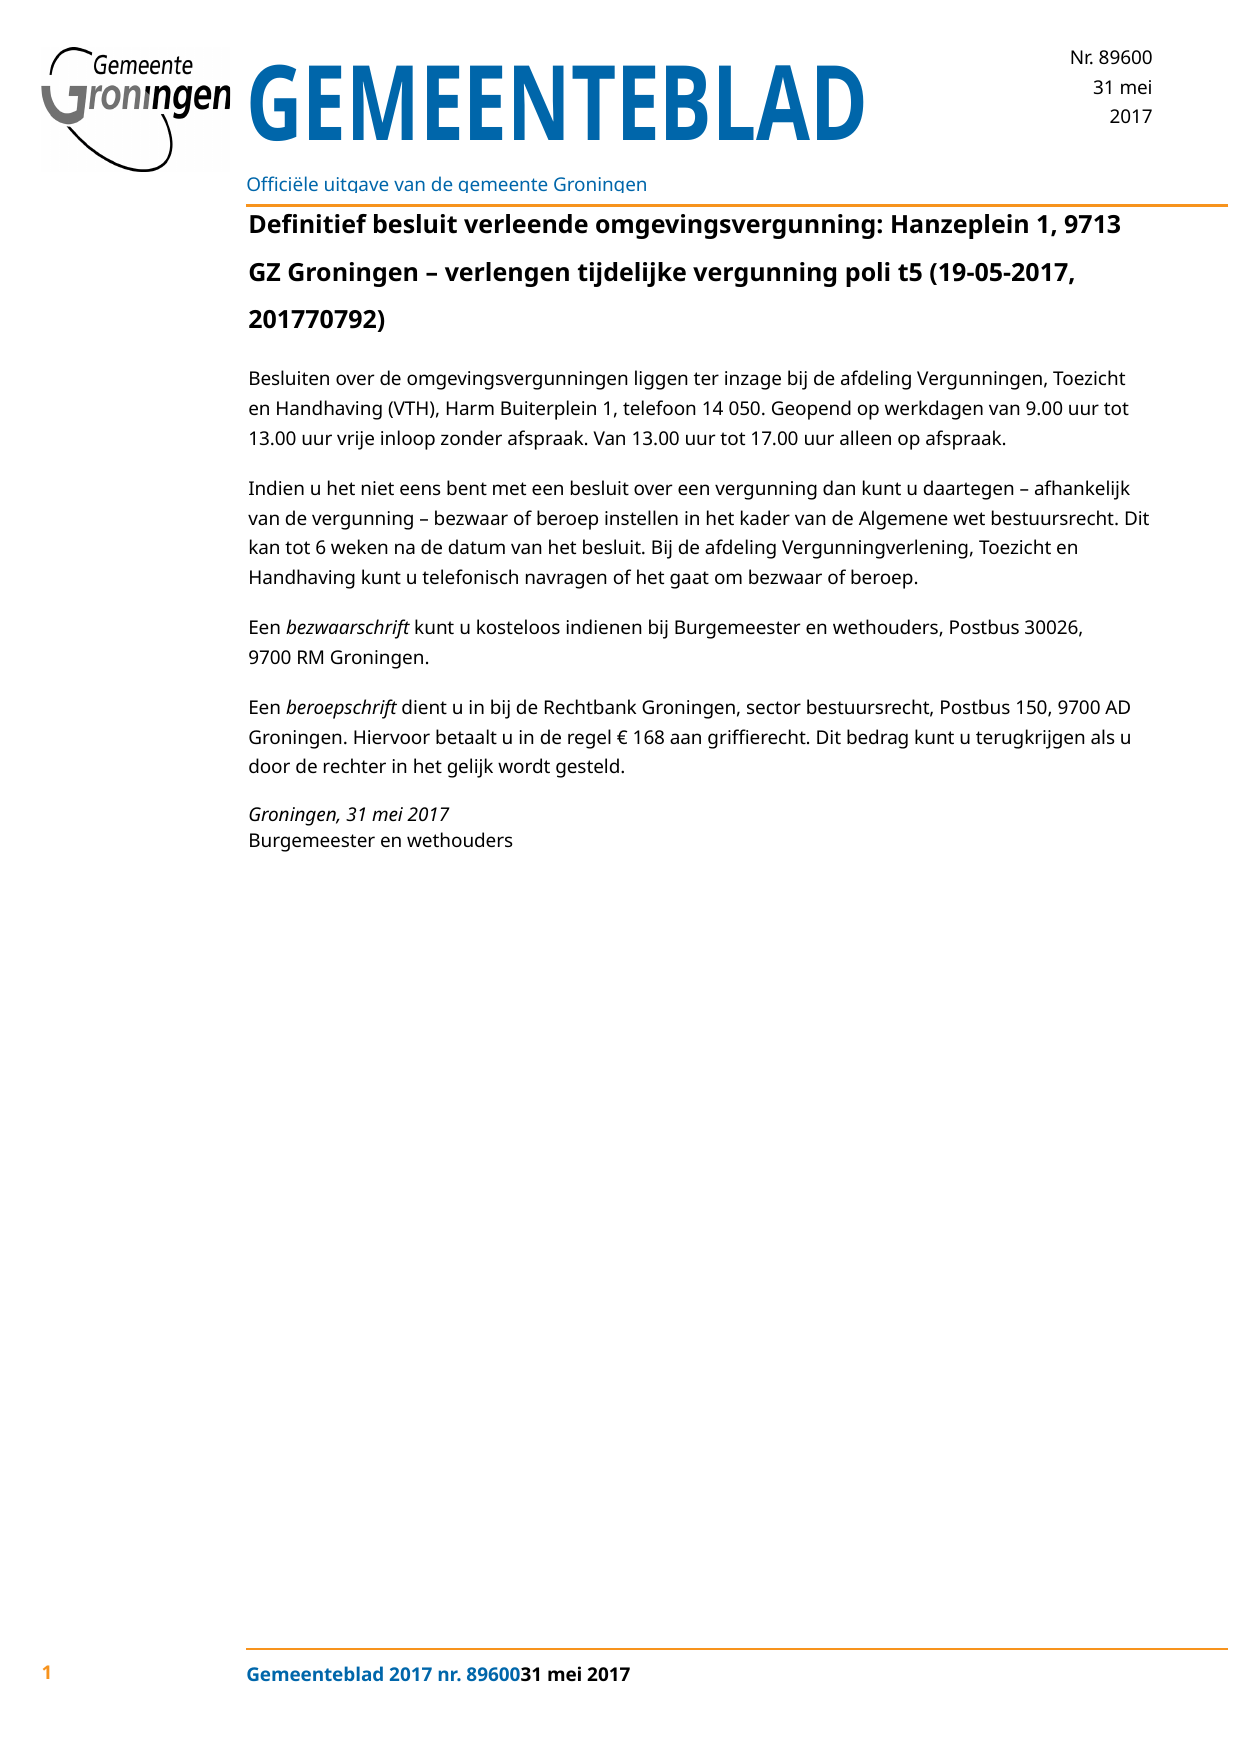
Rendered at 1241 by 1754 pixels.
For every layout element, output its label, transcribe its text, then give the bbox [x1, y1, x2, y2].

text Besluiten over de omgevingsvergunningen liggen ter inzage bij de afdeling Vergunningen, Toezicht en Handhaving (VTH), Harm Buiterplein 1, telefoon 14 050. Geopend op werkdagen van 9.00 uur tot 13.00 uur vrije inloop zonder afspraak. Van 13.00 uur tot 17.00 uur alleen op afspraak. [248, 366, 1152, 450]
text Burgemeester en wethouders [248, 827, 1152, 853]
text Definitief besluit verleende omgevingsvergunning: Hanzeplein 1, 9713 GZ Groningen – verlengen tijdelijke vergunning poli t5 (19-05-2017, 201770792) [248, 207, 1152, 336]
text Groningen, 31 mei 2017 [248, 801, 1152, 827]
text Een beroepschrift dient u in bij de Rechtbank Groningen, sector bestuursrecht, Postbus 150, 9700 AD Groningen. Hiervoor betaalt u in de regel € 168 aan griffierecht. Dit bedrag kunt u terugkrijgen als u door de rechter in het gelijk wordt gesteld. [248, 694, 1152, 779]
picture [41, 47, 231, 172]
text Indien u het niet eens bent met een besluit over een vergunning dan kunt u daartegen – afhankelijk van de vergunning – bezwaar of beroep instellen in het kader van de Algemene wet bestuursrecht. Dit kan tot 6 weken na de datum van het besluit. Bij de afdeling Vergunningverlening, Toezicht en Handhaving kunt u telefonisch navragen of het gaat om bezwaar of beroep. [248, 475, 1152, 589]
text Een bezwaarschrift kunt u kosteloos indienen bij Burgemeester en wethouders, Postbus 30026, 9700 RM Groningen. [248, 614, 1152, 669]
